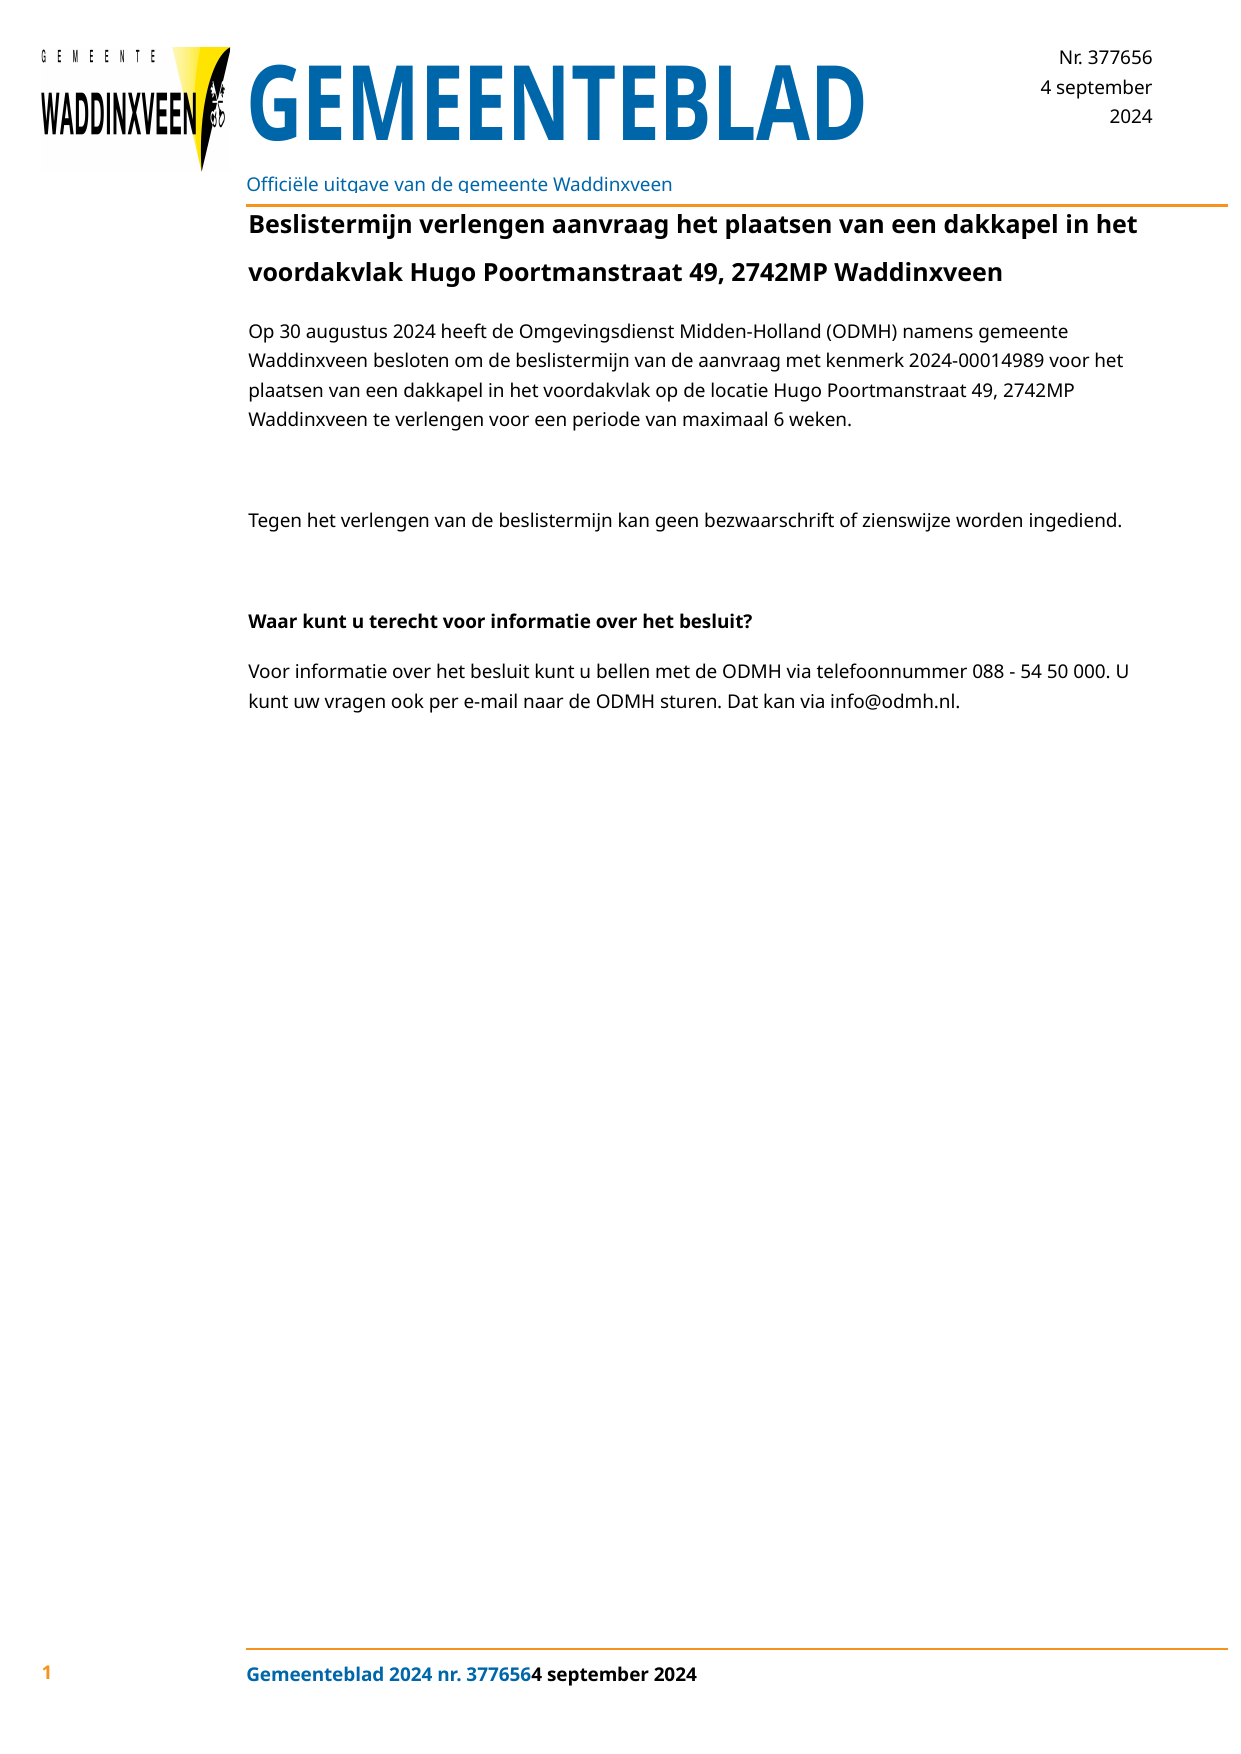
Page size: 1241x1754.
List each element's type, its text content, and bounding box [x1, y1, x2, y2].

text Op 30 augustus 2024 heeft de Omgevingsdienst Midden-Holland (ODMH) namens gemeente Waddinxveen besloten om de beslistermijn van de aanvraag met kenmerk 2024-00014989 voor het plaatsen van een dakkapel in het voordakvlak op de locatie Hugo Poortmanstraat 49, 2742MP Waddinxveen te verlengen voor een periode van maximaal 6 weken. [248, 318, 1152, 432]
text Voor informatie over het besluit kunt u bellen met de ODMH via telefoonnummer 088 - 54 50 000. U kunt uw vragen ook per e-mail naar de ODMH sturen. Dat kan via info@odmh.nl. [248, 659, 1152, 714]
text Waar kunt u terecht voor informatie over het besluit? [248, 608, 1152, 634]
text Tegen het verlengen van de beslistermijn kan geen bezwaarschrift of zienswijze worden ingediend. [248, 507, 1152, 533]
picture [41, 47, 231, 172]
text Beslistermijn verlengen aanvraag het plaatsen van een dakkapel in het voordakvlak Hugo Poortmanstraat 49, 2742MP Waddinxveen [248, 207, 1152, 288]
